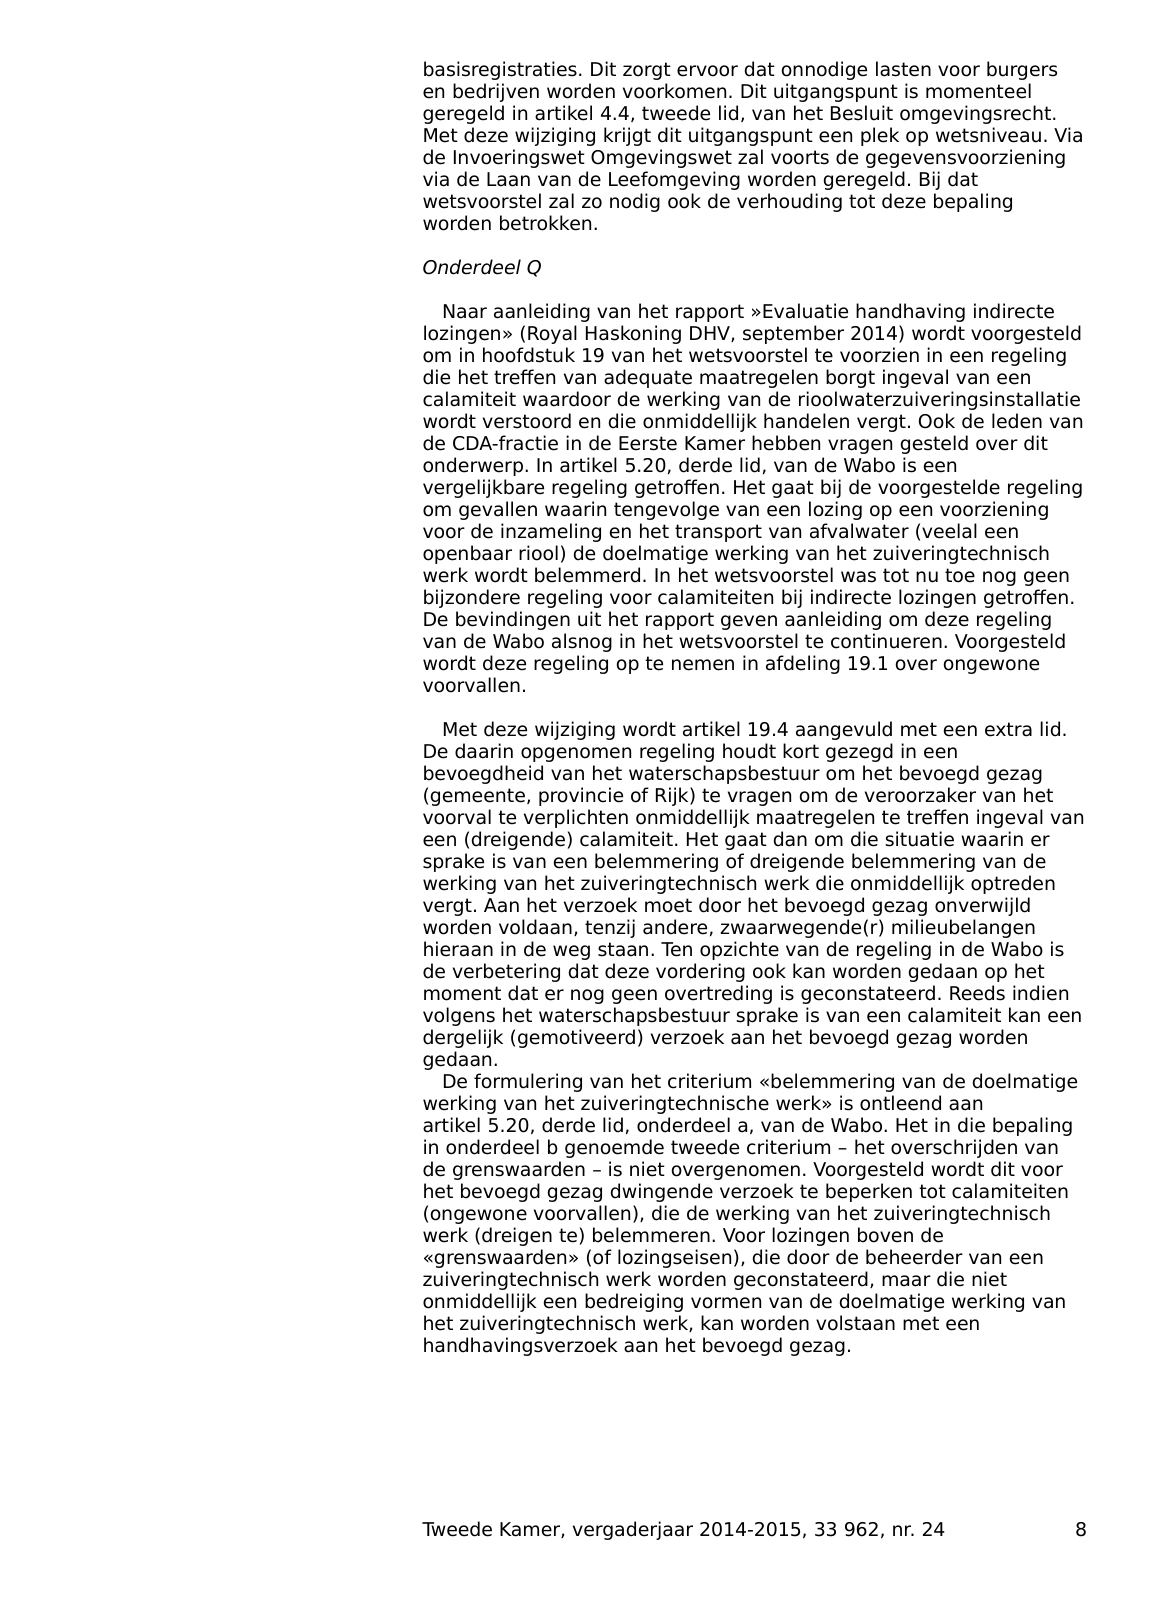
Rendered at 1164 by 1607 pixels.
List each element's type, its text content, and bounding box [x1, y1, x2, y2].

text Naar aanleiding van het rapport »Evaluatie handhaving indirecte lozingen» (Royal Haskoning DHV, september 2014) wordt voorgesteld om in hoofdstuk 19 van het wetsvoorstel te voorzien in een regeling die het treffen van adequate maatregelen borgt ingeval van een calamiteit waardoor de werking van de rioolwaterzuiveringsinstallatie wordt verstoord en die onmiddellijk handelen vergt. Ook de leden van de CDA-fractie in de Eerste Kamer hebben vragen gesteld over dit onderwerp. In artikel 5.20, derde lid, van de Wabo is een vergelijkbare regeling getroffen. Het gaat bij de voorgestelde regeling om gevallen waarin tengevolge van een lozing op een voorziening voor de inzameling en het transport van afvalwater (veelal een openbaar riool) de doelmatige werking van het zuiveringtechnisch werk wordt belemmerd. In het wetsvoorstel was tot nu toe nog geen bijzondere regeling voor calamiteiten bij indirecte lozingen getroffen. De bevindingen uit het rapport geven aanleiding om deze regeling van de Wabo alsnog in het wetsvoorstel te continueren. Voorgesteld wordt deze regeling op te nemen in afdeling 19.1 over ongewone voorvallen. [422, 301, 1087, 697]
text De formulering van het criterium «belemmering van de doelmatige werking van het zuiveringtechnische werk» is ontleend aan artikel 5.20, derde lid, onderdeel a, van de Wabo. Het in die bepaling in onderdeel b genoemde tweede criterium – het overschrijden van de grenswaarden – is niet overgenomen. Voorgesteld wordt dit voor het bevoegd gezag dwingende verzoek te beperken tot calamiteiten (ongewone voorvallen), die de werking van het zuiveringtechnisch werk (dreigen te) belemmeren. Voor lozingen boven de «grenswaarden» (of lozingseisen), die door de beheerder van een zuiveringtechnisch werk worden geconstateerd, maar die niet onmiddellijk een bedreiging vormen van de doelmatige werking van het zuiveringtechnisch werk, kan worden volstaan met een handhavingsverzoek aan het bevoegd gezag. [422, 1071, 1087, 1356]
text basisregistraties. Dit zorgt ervoor dat onnodige lasten voor burgers en bedrijven worden voorkomen. Dit uitgangspunt is momenteel geregeld in artikel 4.4, tweede lid, van het Besluit omgevingsrecht. Met deze wijziging krijgt dit uitgangspunt een plek op wetsniveau. Via de Invoeringswet Omgevingswet zal voorts de gegevensvoorziening via de Laan van de Leefomgeving worden geregeld. Bij dat wetsvoorstel zal zo nodig ook de verhouding tot deze bepaling worden betrokken. [422, 59, 1087, 235]
subtitle Onderdeel Q [422, 257, 1087, 279]
text Met deze wijziging wordt artikel 19.4 aangevuld met een extra lid. De daarin opgenomen regeling houdt kort gezegd in een bevoegdheid van het waterschapsbestuur om het bevoegd gezag (gemeente, provincie of Rijk) te vragen om de veroorzaker van het voorval te verplichten onmiddellijk maatregelen te treffen ingeval van een (dreigende) calamiteit. Het gaat dan om die situatie waarin er sprake is van een belemmering of dreigende belemmering van de werking van het zuiveringtechnisch werk die onmiddellijk optreden vergt. Aan het verzoek moet door het bevoegd gezag onverwijld worden voldaan, tenzij andere, zwaarwegende(r) milieubelangen hieraan in de weg staan. Ten opzichte van de regeling in de Wabo is de verbetering dat deze vordering ook kan worden gedaan op het moment dat er nog geen overtreding is geconstateerd. Reeds indien volgens het waterschapsbestuur sprake is van een calamiteit kan een dergelijk (gemotiveerd) verzoek aan het bevoegd gezag worden gedaan. [422, 719, 1087, 1071]
